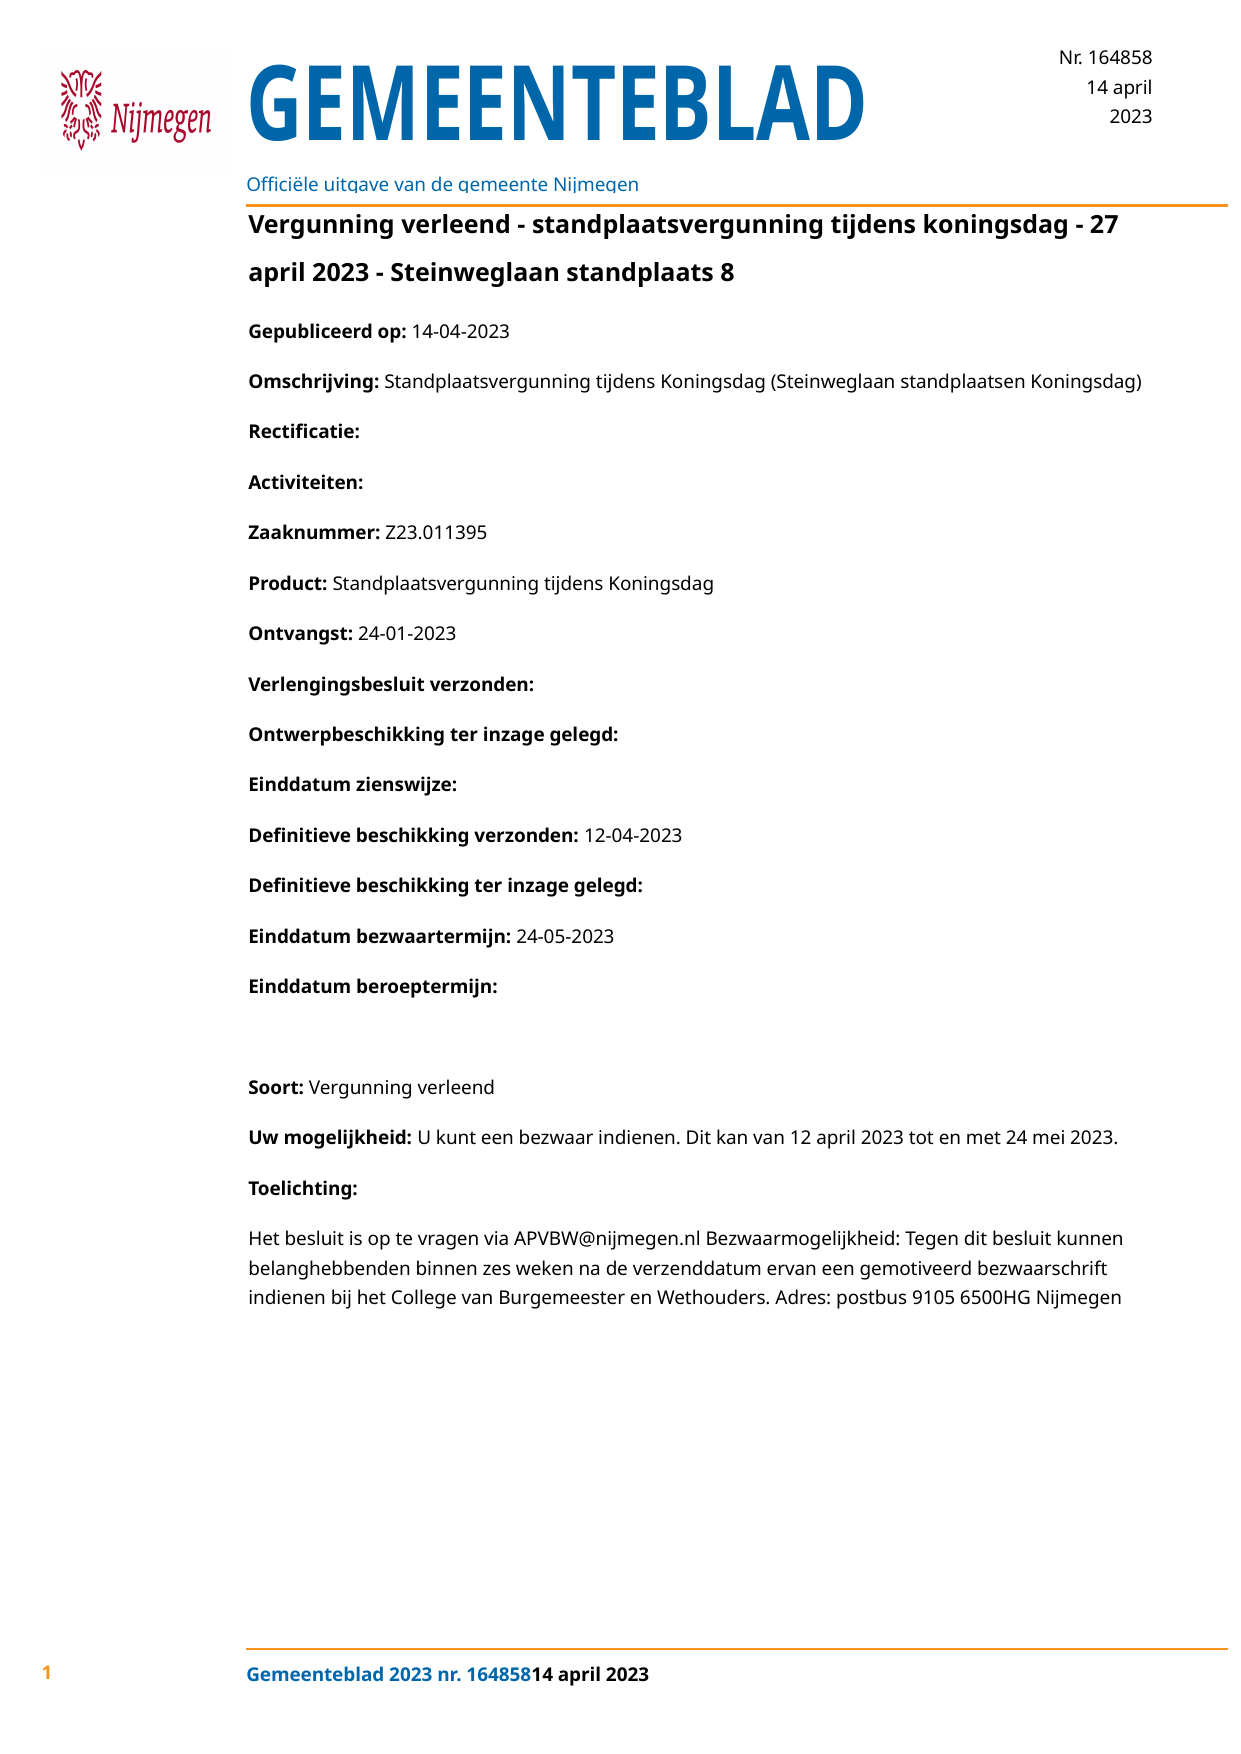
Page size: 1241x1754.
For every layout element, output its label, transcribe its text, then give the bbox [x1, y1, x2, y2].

text Verlengingsbesluit verzonden: [248, 671, 1152, 697]
text Uw mogelijkheid: U kunt een bezwaar indienen. Dit kan van 12 april 2023 tot en met 24 mei 2023. [248, 1124, 1152, 1150]
text Einddatum beroeptermijn: [248, 973, 1152, 999]
text Gepubliceerd op: 14-04-2023 [248, 318, 1152, 344]
text Definitieve beschikking ter inzage gelegd: [248, 872, 1152, 898]
text Einddatum zienswijze: [248, 772, 1152, 797]
text Zaaknummer: Z23.011395 [248, 519, 1152, 545]
text Toelichting: [248, 1175, 1152, 1201]
text Rectificatie: [248, 419, 1152, 444]
text Product: Standplaatsvergunning tijdens Koningsdag [248, 570, 1152, 596]
text Het besluit is op te vragen via APVBW@nijmegen.nl Bezwaarmogelijkheid: Tegen dit besluit kunnen belanghebbenden binnen zes weken na de verzenddatum ervan een gemotiveerd bezwaarschrift indienen bij het College van Burgemeester en Wethouders. Adres: postbus 9105 6500HG Nijmegen [248, 1225, 1152, 1310]
text Activiteiten: [248, 469, 1152, 495]
text Soort: Vergunning verleend [248, 1074, 1152, 1100]
text Vergunning verleend - standplaatsvergunning tijdens koningsdag - 27 april 2023 - Steinweglaan standplaats 8 [248, 207, 1152, 288]
text Ontwerpbeschikking ter inzage gelegd: [248, 721, 1152, 747]
picture [41, 47, 231, 172]
text Ontvangst: 24-01-2023 [248, 620, 1152, 646]
text Einddatum bezwaartermijn: 24-05-2023 [248, 923, 1152, 949]
text Definitieve beschikking verzonden: 12-04-2023 [248, 822, 1152, 848]
text Omschrijving: Standplaatsvergunning tijdens Koningsdag (Steinweglaan standplaatsen Koningsdag) [248, 368, 1152, 394]
